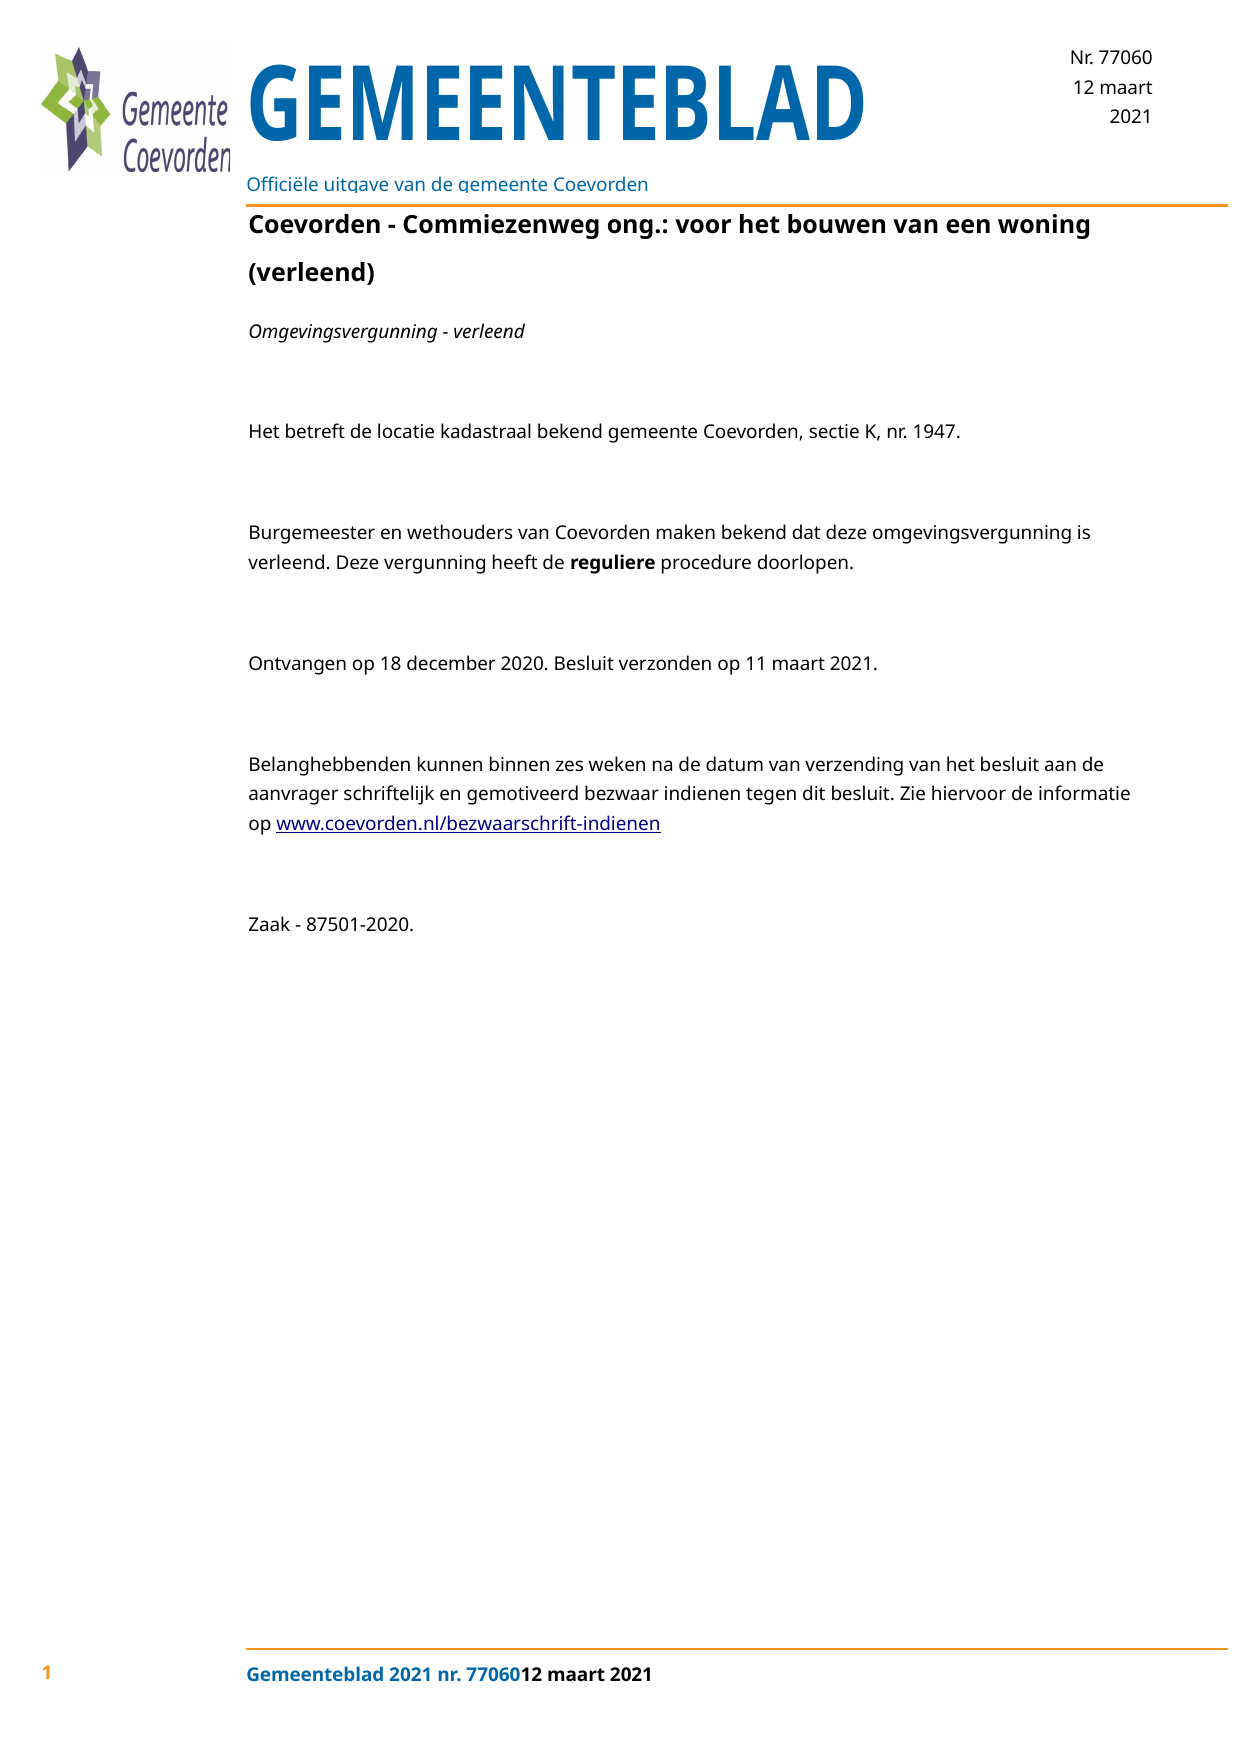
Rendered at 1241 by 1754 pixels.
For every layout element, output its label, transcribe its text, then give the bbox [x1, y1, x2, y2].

picture [41, 47, 231, 172]
text Ontvangen op 18 december 2020. Besluit verzonden op 11 maart 2021. [248, 650, 1152, 676]
text Zaak - 87501-2020. [248, 911, 1152, 937]
text Het betreft de locatie kadastraal bekend gemeente Coevorden, sectie K, nr. 1947. [248, 419, 1152, 444]
text Belanghebbenden kunnen binnen zes weken na de datum van verzending van het besluit aan de aanvrager schriftelijk en gemotiveerd bezwaar indienen tegen dit besluit. Zie hiervoor de informatie op www.coevorden.nl/bezwaarschrift-indienen [248, 751, 1152, 836]
text Burgemeester en wethouders van Coevorden maken bekend dat deze omgevingsvergunning is verleend. Deze vergunning heeft de reguliere procedure doorlopen. [248, 519, 1152, 575]
text Coevorden - Commiezenweg ong.: voor het bouwen van een woning (verleend) [248, 207, 1152, 288]
text Omgevingsvergunning - verleend [248, 318, 1152, 344]
